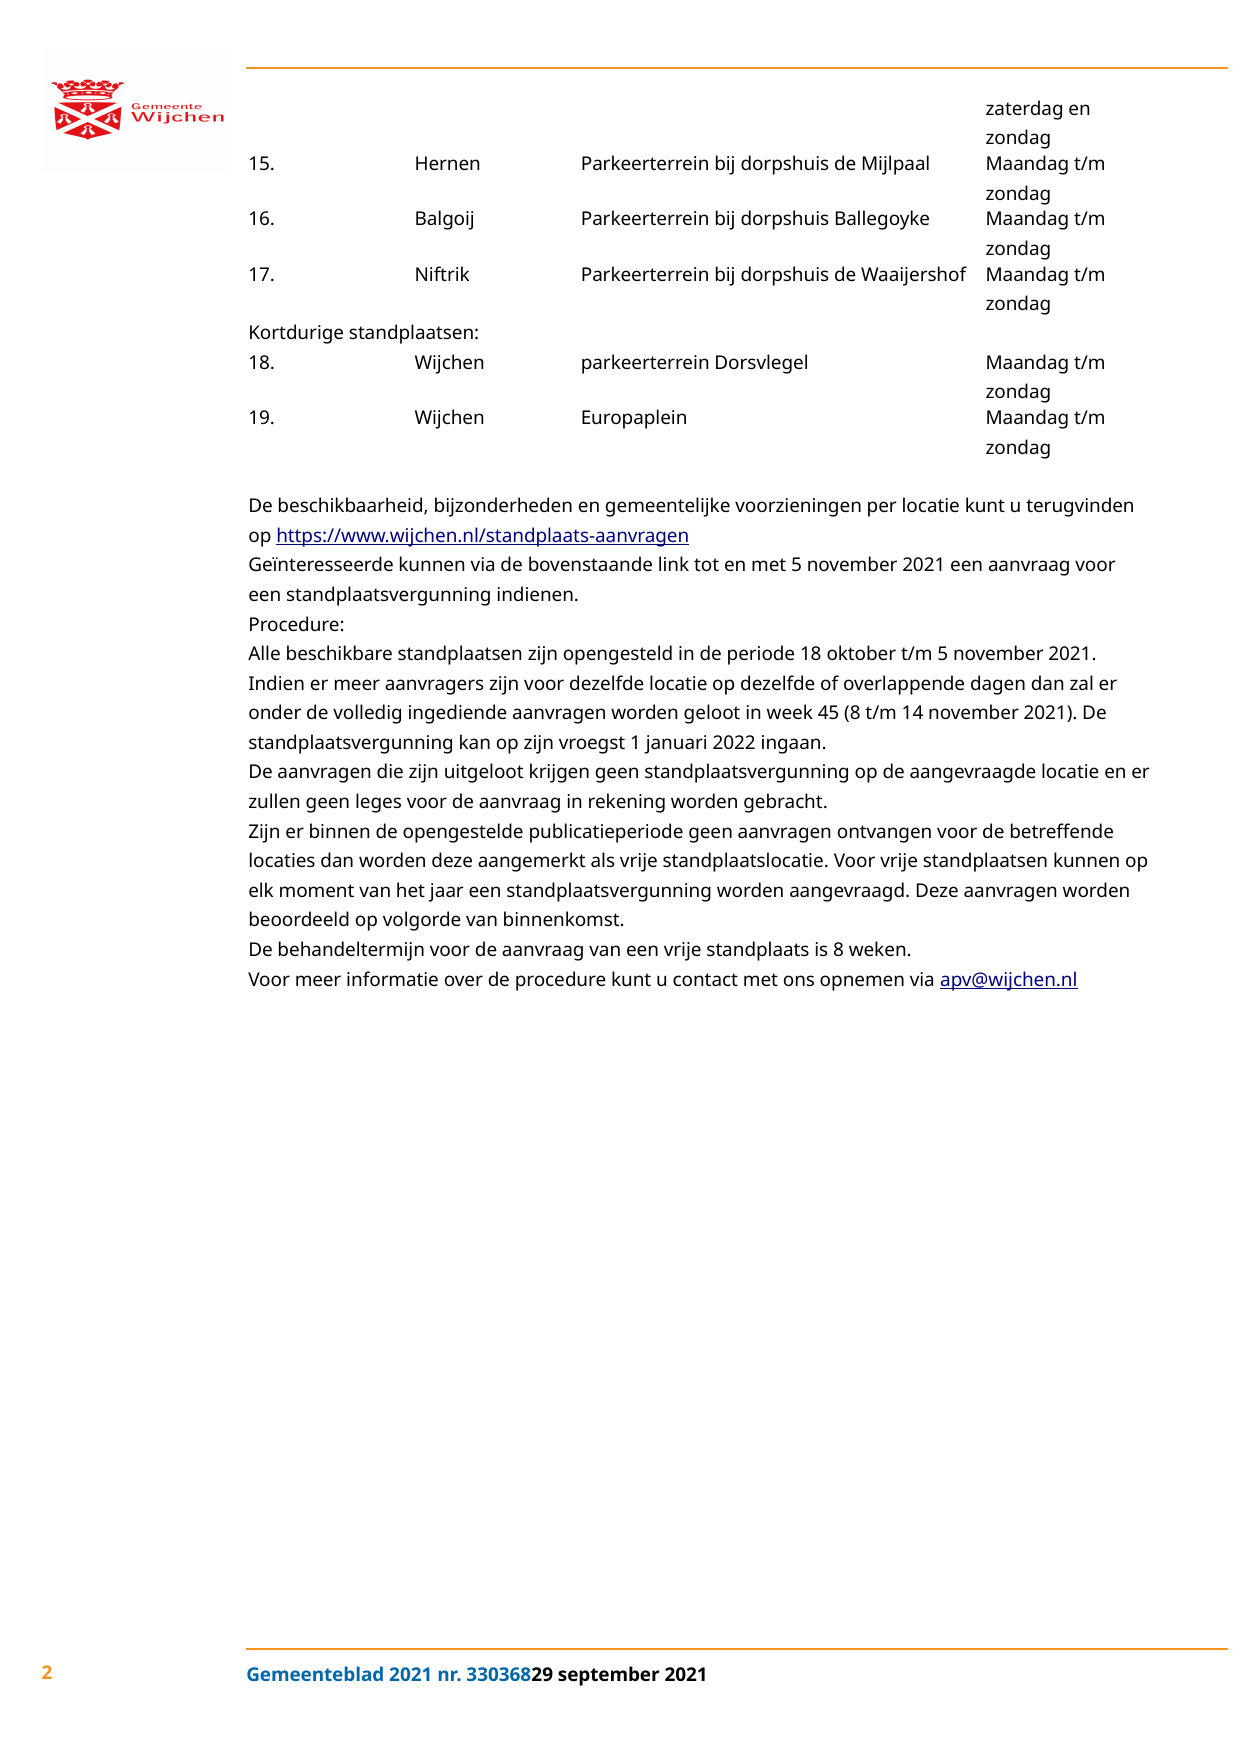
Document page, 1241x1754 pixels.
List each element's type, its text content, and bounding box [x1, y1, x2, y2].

table_cell Maandag t/m zondag [985, 205, 1152, 261]
table_cell Europaplein [581, 404, 985, 459]
table_cell Maandag t/m zondag [985, 404, 1152, 459]
text Zijn er binnen de opengestelde publicatieperiode geen aanvragen ontvangen voor de betreffende locaties dan worden deze aangemerkt als vrije standplaatslocatie. Voor vrije standplaatsen kunnen op elk moment van het jaar een standplaatsvergunning worden aangevraagd. Deze aanvragen worden beoordeeld op volgorde van binnenkomst. [248, 818, 1152, 932]
text Procedure: [248, 611, 1152, 636]
table_cell Balgoij [414, 205, 581, 261]
table_cell Niftrik [414, 261, 581, 316]
table_cell 19. [248, 404, 414, 459]
text De beschikbaarheid, bijzonderheden en gemeentelijke voorzieningen per locatie kunt u terugvinden op https://www.wijchen.nl/standplaats-aanvragen [248, 492, 1152, 548]
picture [41, 47, 231, 172]
text Kortdurige standplaatsen: [248, 319, 1152, 345]
table_header Wijchen [414, 349, 581, 404]
table_cell [248, 95, 414, 150]
table_cell Parkeerterrein bij dorpshuis de Waaijershof [581, 261, 985, 316]
table_cell 16. [248, 205, 414, 261]
table_cell 15. [248, 150, 414, 205]
table_cell Wijchen [414, 404, 581, 459]
text Alle beschikbare standplaatsen zijn opengesteld in de periode 18 oktober t/m 5 november 2021. Indien er meer aanvragers zijn voor dezelfde locatie op dezelfde of overlappende dagen dan zal er onder de volledig ingediende aanvragen worden geloot in week 45 (8 t/m 14 november 2021). De standplaatsvergunning kan op zijn vroegst 1 januari 2022 ingaan. [248, 640, 1152, 755]
text Geïnteresseerde kunnen via de bovenstaande link tot en met 5 november 2021 een aanvraag voor een standplaatsvergunning indienen. [248, 552, 1152, 607]
table_cell Maandag t/m zondag [985, 150, 1152, 205]
text De aanvragen die zijn uitgeloot krijgen geen standplaatsvergunning op de aangevraagde locatie en er zullen geen leges voor de aanvraag in rekening worden gebracht. [248, 759, 1152, 814]
table_cell Hernen [414, 150, 581, 205]
text Voor meer informatie over de procedure kunt u contact met ons opnemen via apv@wijchen.nl [248, 966, 1152, 991]
table_cell Parkeerterrein bij dorpshuis de Mijlpaal [581, 150, 985, 205]
text De behandeltermijn voor de aanvraag van een vrije standplaats is 8 weken. [248, 936, 1152, 962]
table_cell 17. [248, 261, 414, 316]
table_header Maandag t/m zondag [985, 349, 1152, 404]
table_header 18. [248, 349, 414, 404]
table_cell Parkeerterrein bij dorpshuis Ballegoyke [581, 205, 985, 261]
table_cell [414, 95, 581, 150]
table_cell Maandag t/m zondag [985, 261, 1152, 316]
table_cell [581, 95, 985, 150]
table_header parkeerterrein Dorsvlegel [581, 349, 985, 404]
table_cell zaterdag en zondag [985, 95, 1152, 150]
